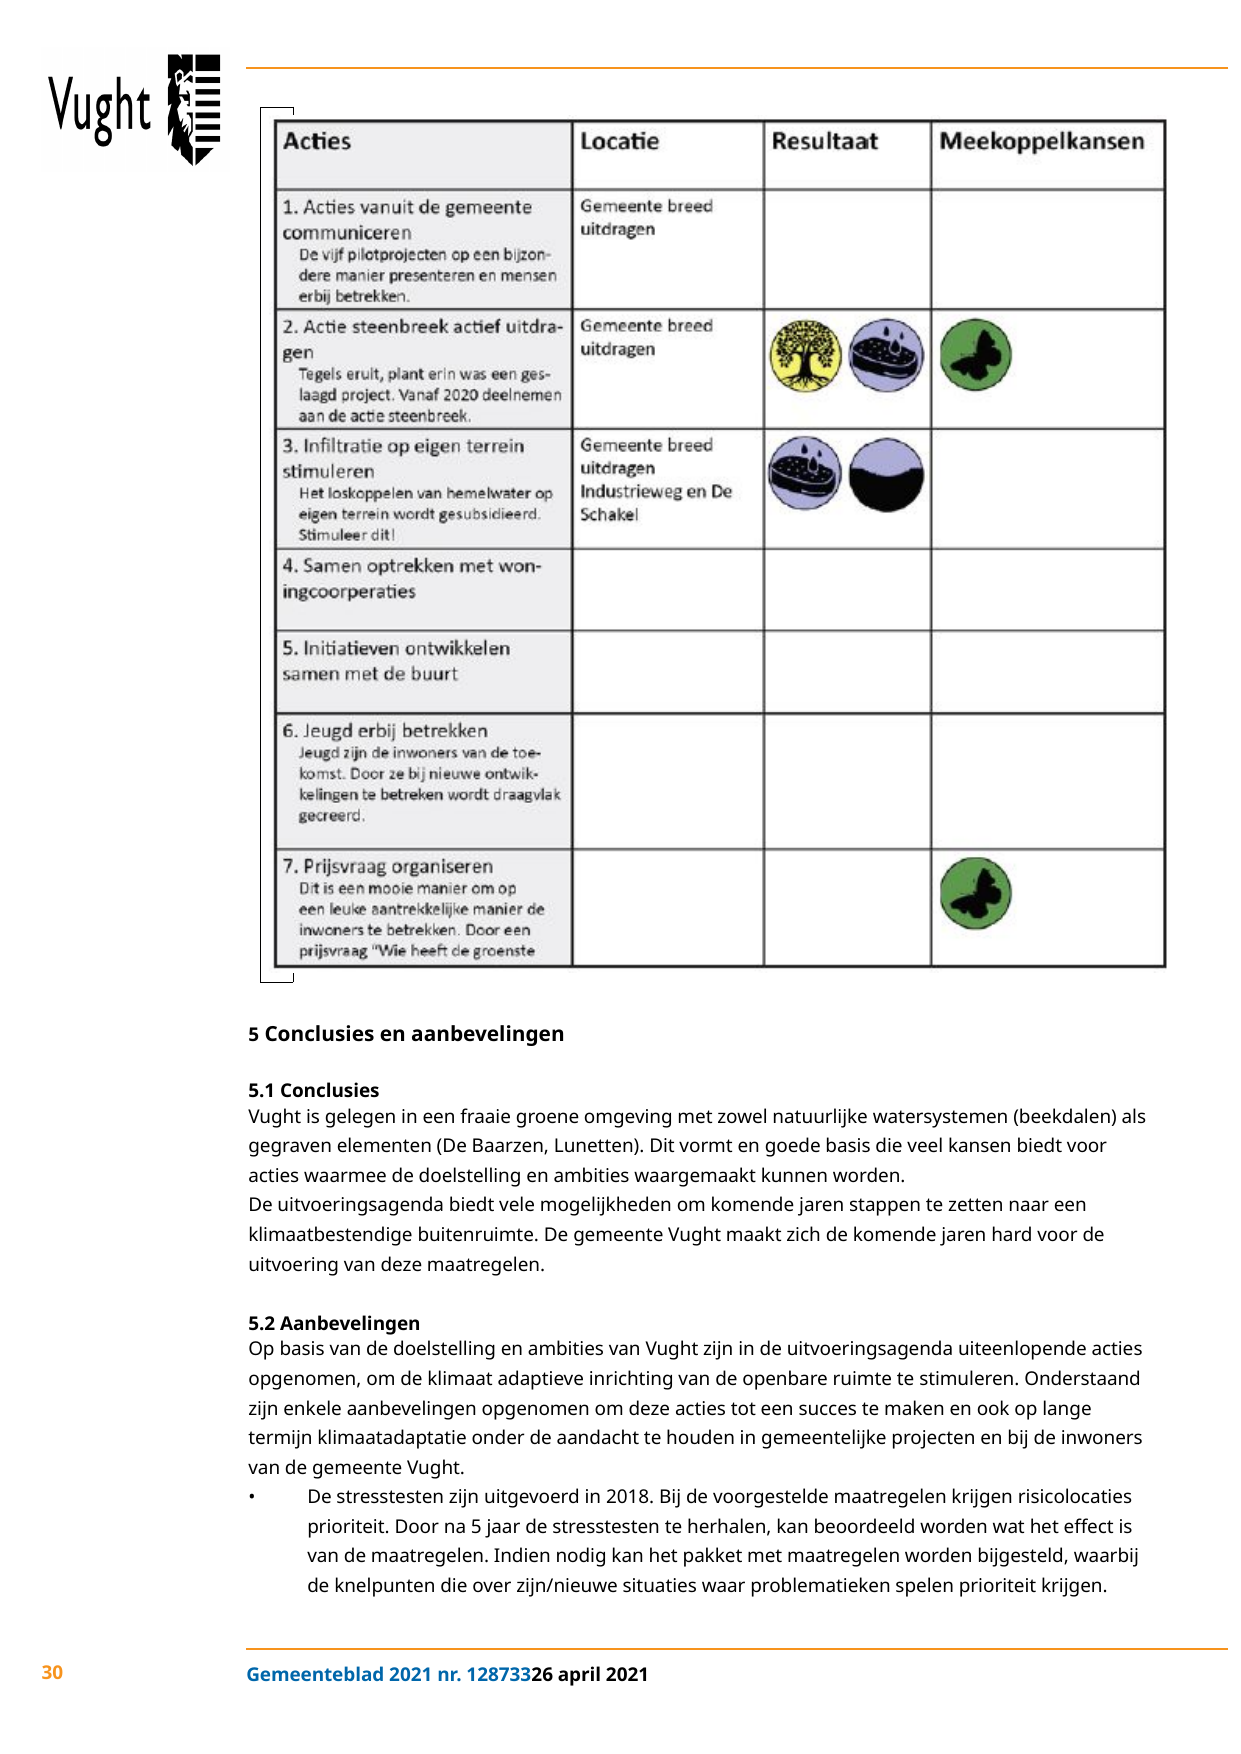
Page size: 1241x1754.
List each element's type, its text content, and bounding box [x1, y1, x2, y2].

picture [268, 115, 1173, 973]
text De uitvoeringsagenda biedt vele mogelijkheden om komende jaren stappen te zetten naar een klimaatbestendige buitenruimte. De gemeente Vught maakt zich de komende jaren hard voor de uitvoering van deze maatregelen. [248, 1192, 1152, 1276]
picture [41, 47, 231, 172]
text 5.1 Conclusies [248, 1077, 1152, 1103]
text 5.2 Aanbevelingen [248, 1310, 1152, 1336]
text Vught is gelegen in een fraaie groene omgeving met zowel natuurlijke watersystemen (beekdalen) als gegraven elementen (De Baarzen, Lunetten). Dit vormt en goede basis die veel kansen biedt voor acties waarmee de doelstelling en ambities waargemaakt kunnen worden. [248, 1103, 1152, 1188]
text 5 Conclusies en aanbevelingen [248, 1019, 1152, 1047]
list De stresstesten zijn uitgevoerd in 2018. Bij de voorgestelde maatregelen krijgen risicolocaties prioriteit. Door na 5 jaar de stresstesten te herhalen, kan beoordeeld worden wat het effect is van de maatregelen. Indien nodig kan het pakket met maatregelen worden bijgesteld, waarbij de knelpunten die over zijn/nieuwe situaties waar problematieken spelen prioriteit krijgen. [248, 1483, 1152, 1598]
text Op basis van de doelstelling en ambities van Vught zijn in de uitvoeringsagenda uiteenlopende acties opgenomen, om de klimaat adaptieve inrichting van de openbare ruimte te stimuleren. Onderstaand zijn enkele aanbevelingen opgenomen om deze acties tot een succes te maken en ook op lange termijn klimaatadaptatie onder de aandacht te houden in gemeentelijke projecten en bij de inwoners van de gemeente Vught. [248, 1336, 1152, 1480]
